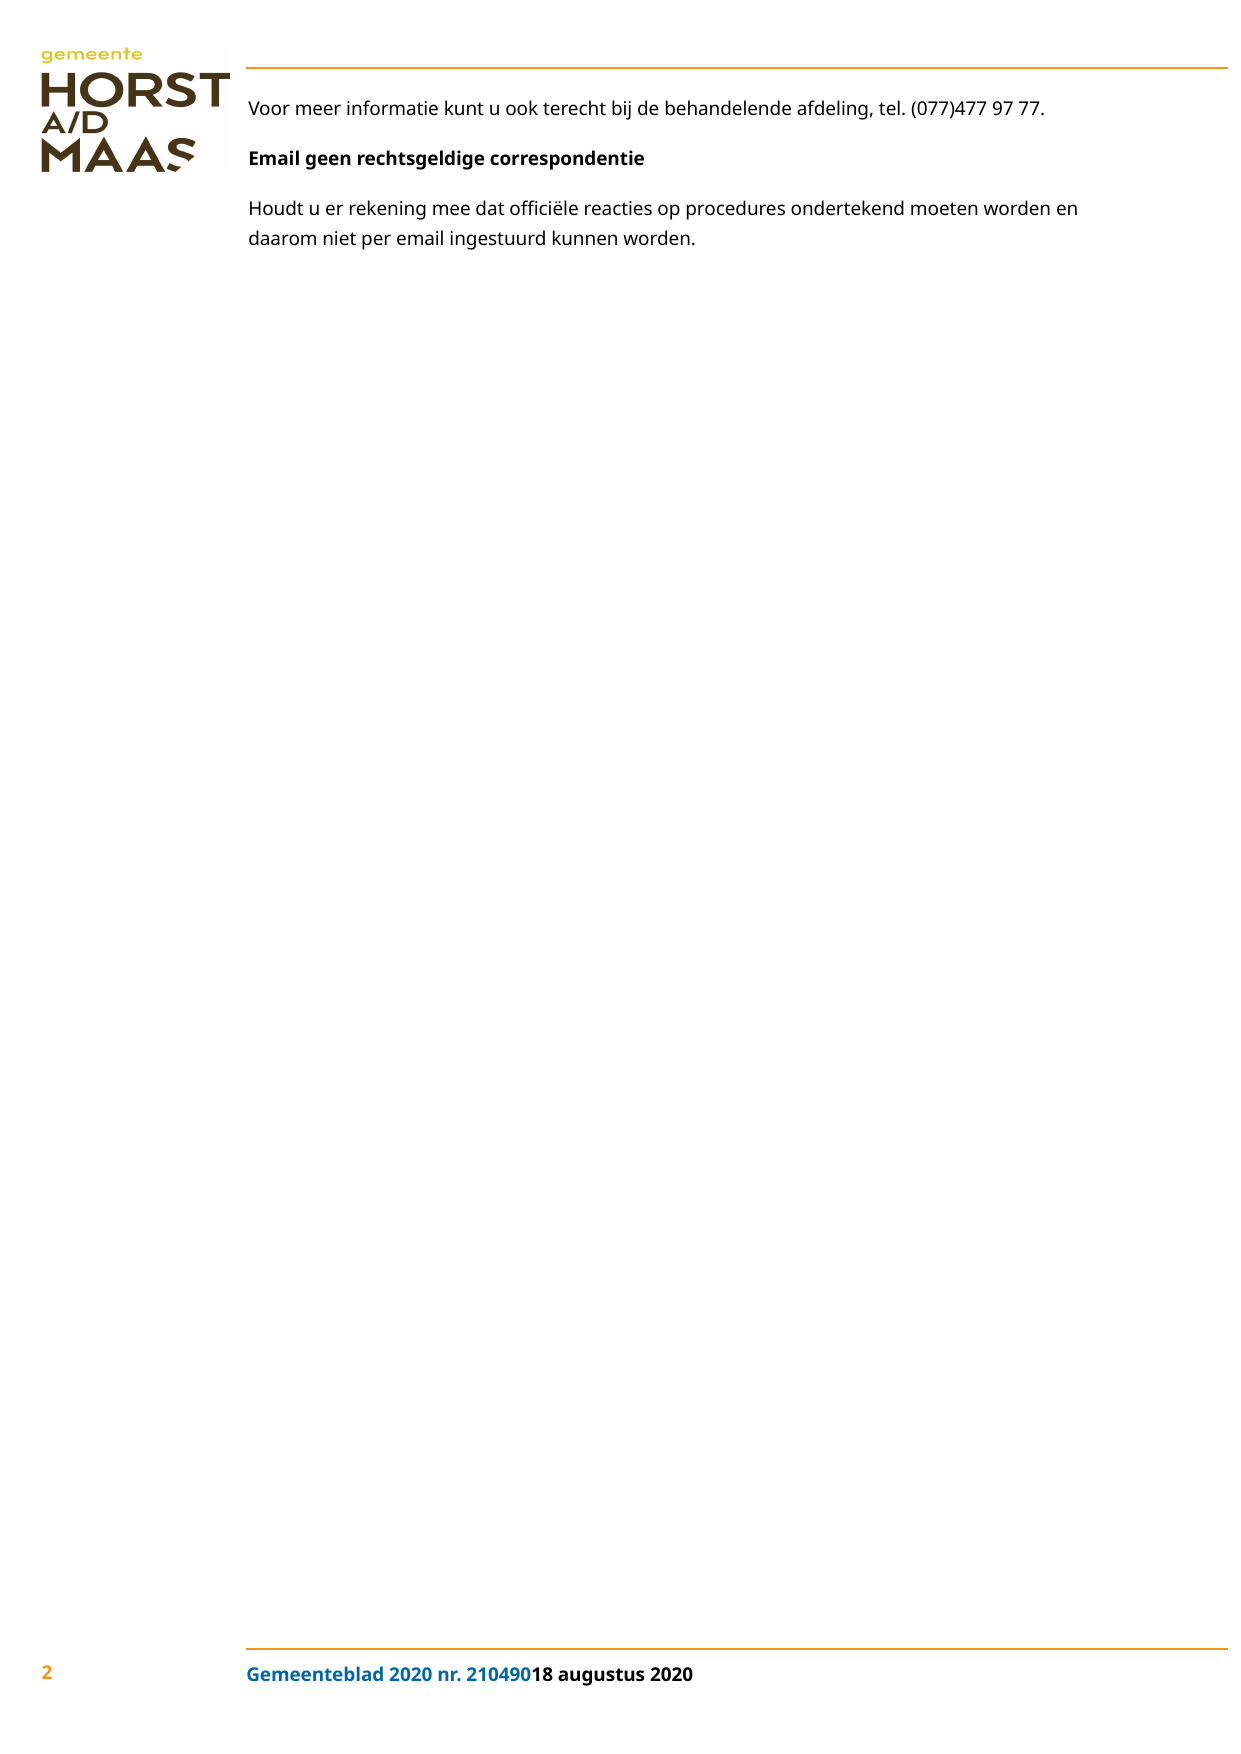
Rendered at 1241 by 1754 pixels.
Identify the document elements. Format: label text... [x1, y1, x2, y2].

text Voor meer informatie kunt u ook terecht bij de behandelende afdeling, tel. (077)477 97 77. [248, 95, 1152, 121]
text Houdt u er rekening mee dat officiële reacties op procedures ondertekend moeten worden en daarom niet per email ingestuurd kunnen worden. [248, 196, 1152, 251]
text Email geen rechtsgeldige correspondentie [248, 145, 1152, 171]
picture [41, 47, 231, 172]
